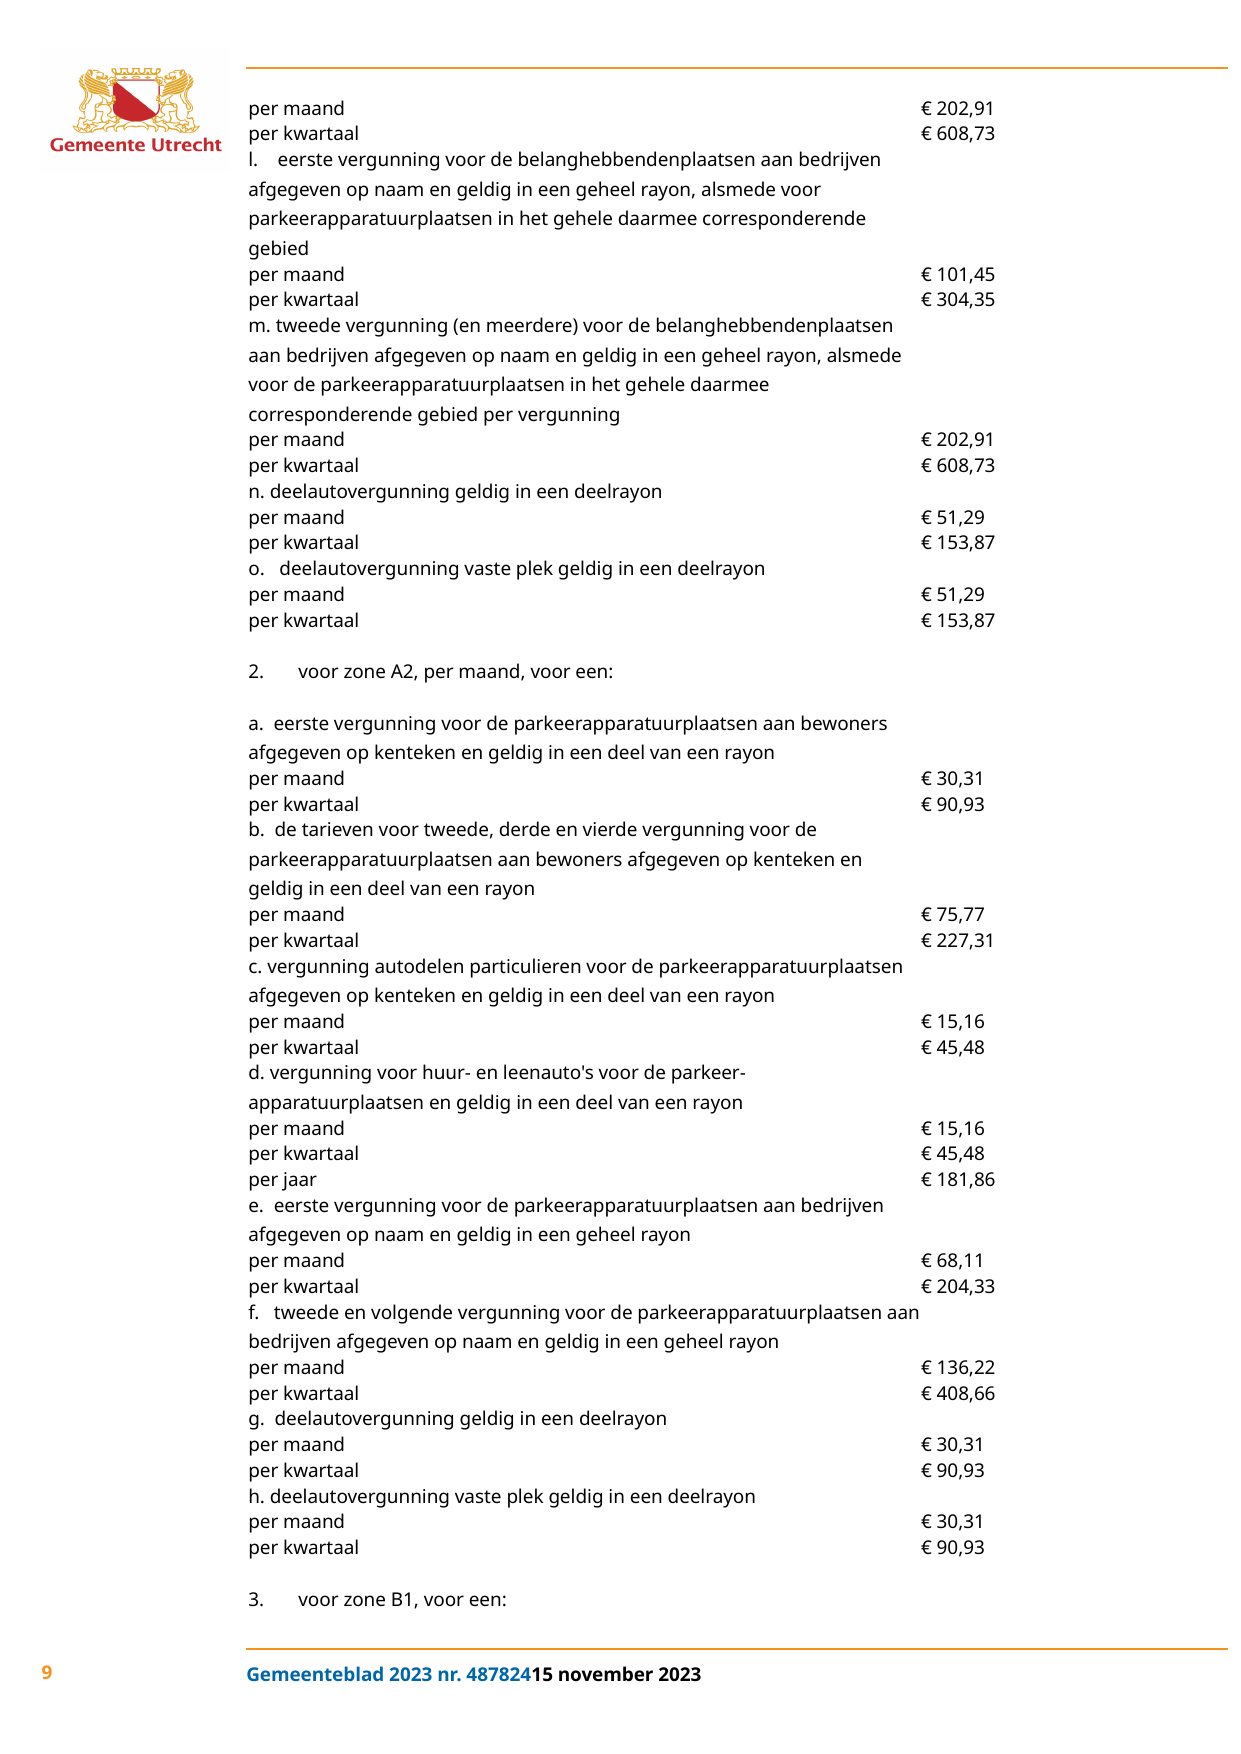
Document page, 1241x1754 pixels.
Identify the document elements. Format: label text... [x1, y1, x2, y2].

table_cell € 15,16 [921, 1008, 1152, 1034]
table_cell per maand [248, 261, 921, 286]
table_cell [921, 816, 1152, 901]
table_cell € 51,29 [921, 504, 1152, 529]
table_cell a. eerste vergunning voor de parkeerapparatuurplaatsen aan bewoners afgegeven op kenteken en geldig in een deel van een rayon [248, 710, 921, 765]
table_cell [921, 478, 1152, 504]
table_cell per kwartaal [248, 453, 921, 478]
table_cell per maand [248, 581, 921, 607]
table_cell per kwartaal [248, 1273, 921, 1299]
table_cell l. eerste vergunning voor de belanghebbendenplaatsen aan bedrijven afgegeven op naam en geldig in een geheel rayon, alsmede voor parkeerapparatuurplaatsen in het gehele daarmee corresponderende gebied [248, 146, 921, 261]
table_cell € 181,86 [921, 1166, 1152, 1192]
table_cell per maand [248, 504, 921, 529]
table_cell [921, 658, 1152, 684]
table_cell h. deelautovergunning vaste plek geldig in een deelrayon [248, 1483, 921, 1508]
table_cell € 45,48 [921, 1141, 1152, 1166]
table_cell per maand [248, 901, 921, 927]
table_cell € 30,31 [921, 1431, 1152, 1457]
table_cell per maand [248, 1509, 921, 1534]
table_cell e. eerste vergunning voor de parkeerapparatuurplaatsen aan bedrijven afgegeven op naam en geldig in een geheel rayon [248, 1192, 921, 1247]
table_cell f. tweede en volgende vergunning voor de parkeerapparatuurplaatsen aan bedrijven afgegeven op naam en geldig in een geheel rayon [248, 1299, 921, 1354]
table_cell [248, 684, 921, 710]
table_cell [921, 312, 1152, 427]
table_cell per maand [248, 1248, 921, 1273]
table_cell per kwartaal [248, 1034, 921, 1059]
table_cell € 101,45 [921, 261, 1152, 286]
table_cell € 51,29 [921, 581, 1152, 607]
table_cell per maand [248, 1115, 921, 1141]
table_cell per kwartaal [248, 286, 921, 312]
table_cell [921, 1586, 1152, 1611]
table_cell [921, 953, 1152, 1008]
table_cell [921, 1192, 1152, 1247]
table_cell € 202,91 [921, 95, 1152, 121]
table_cell [921, 684, 1152, 710]
table_cell per maand [248, 765, 921, 791]
table_cell per kwartaal [248, 607, 921, 632]
table_cell € 30,31 [921, 765, 1152, 791]
table_cell € 408,66 [921, 1380, 1152, 1406]
table_cell € 227,31 [921, 927, 1152, 953]
table_cell € 15,16 [921, 1115, 1152, 1141]
table_cell per jaar [248, 1166, 921, 1192]
table_cell € 90,93 [921, 1457, 1152, 1483]
table_cell € 75,77 [921, 901, 1152, 927]
table_cell [921, 710, 1152, 765]
table_cell per maand [248, 1354, 921, 1380]
table_cell € 608,73 [921, 453, 1152, 478]
table_cell [921, 1299, 1152, 1354]
table_cell [921, 555, 1152, 581]
table_cell per kwartaal [248, 121, 921, 146]
picture [41, 47, 231, 172]
table_cell [921, 1406, 1152, 1431]
table_cell € 202,91 [921, 427, 1152, 452]
table_cell b. de tarieven voor tweede, derde en vierde vergunning voor de parkeerapparatuurplaatsen aan bewoners afgegeven op kenteken en geldig in een deel van een rayon [248, 816, 921, 901]
table_cell per kwartaal [248, 1380, 921, 1406]
table_cell per maand [248, 1008, 921, 1034]
table_cell 3. voor zone B1, voor een: [248, 1586, 921, 1611]
table_cell per kwartaal [248, 791, 921, 816]
table_cell € 608,73 [921, 121, 1152, 146]
table_cell per maand [248, 1431, 921, 1457]
table_cell per kwartaal [248, 1457, 921, 1483]
table_cell € 304,35 [921, 286, 1152, 312]
table_cell € 204,33 [921, 1273, 1152, 1299]
table_cell € 90,93 [921, 1534, 1152, 1560]
table_cell € 153,87 [921, 530, 1152, 555]
table_cell per maand [248, 95, 921, 121]
table_cell 2. voor zone A2, per maand, voor een: [248, 658, 921, 684]
table_cell c. vergunning autodelen particulieren voor de parkeerapparatuurplaatsen afgegeven op kenteken en geldig in een deel van een rayon [248, 953, 921, 1008]
table_cell [248, 633, 921, 658]
table_cell o. deelautovergunning vaste plek geldig in een deelrayon [248, 555, 921, 581]
table_cell per kwartaal [248, 530, 921, 555]
table_cell € 90,93 [921, 791, 1152, 816]
table_cell m. tweede vergunning (en meerdere) voor de belanghebbendenplaatsen aan bedrijven afgegeven op naam en geldig in een geheel rayon, alsmede voor de parkeerapparatuurplaatsen in het gehele daarmee corresponderende gebied per vergunning [248, 312, 921, 427]
table_cell per maand [248, 427, 921, 452]
table_cell € 45,48 [921, 1034, 1152, 1059]
table_cell [921, 633, 1152, 658]
table_cell € 68,11 [921, 1248, 1152, 1273]
table_cell n. deelautovergunning geldig in een deelrayon [248, 478, 921, 504]
table_cell [248, 1560, 921, 1586]
table_cell g. deelautovergunning geldig in een deelrayon [248, 1406, 921, 1431]
table_cell [921, 1483, 1152, 1508]
table_cell per kwartaal [248, 1534, 921, 1560]
table_cell [921, 1060, 1152, 1115]
table_cell € 136,22 [921, 1354, 1152, 1380]
table_cell [921, 1560, 1152, 1586]
table_cell per kwartaal [248, 1141, 921, 1166]
table_cell d. vergunning voor huur- en leenauto's voor de parkeer- apparatuurplaatsen en geldig in een deel van een rayon [248, 1060, 921, 1115]
table_cell per kwartaal [248, 927, 921, 953]
table_cell € 30,31 [921, 1509, 1152, 1534]
table_cell € 153,87 [921, 607, 1152, 632]
table_cell [921, 146, 1152, 261]
